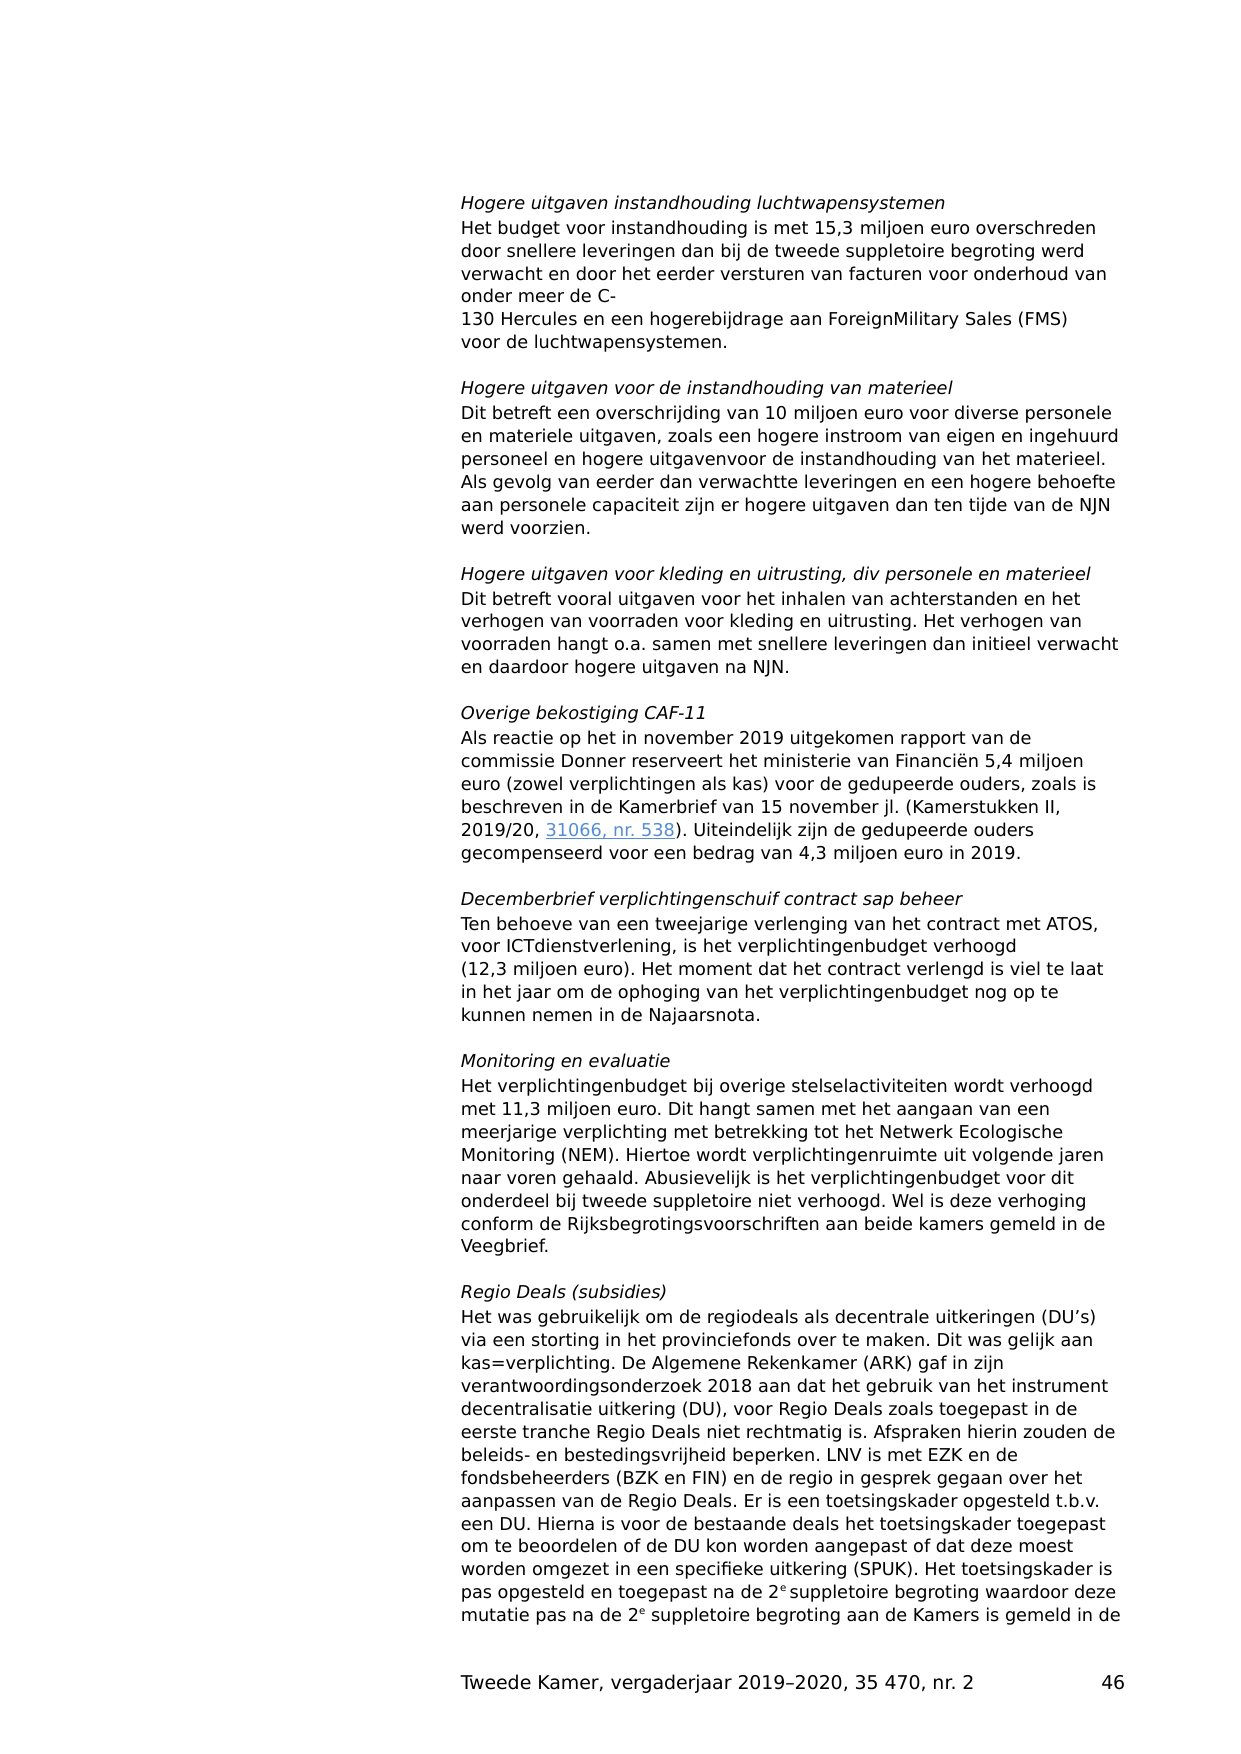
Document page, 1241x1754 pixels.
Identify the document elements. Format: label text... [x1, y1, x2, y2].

text Hogere uitgaven voor de instandhouding van materieel [461, 376, 1125, 399]
text Regio Deals (subsidies) [461, 1280, 1125, 1303]
text Monitoring en evaluatie [461, 1049, 1125, 1072]
text Hogere uitgaven voor kleding en uitrusting, div personele en materieel [461, 562, 1125, 584]
text Ten behoeve van een tweejarige verlenging van het contract met ATOS, voor ICTdienstverlening, is het verplichtingenbudget verhoogd (12,3 miljoen euro). Het moment dat het contract verlengd is viel te laat in het jaar om de ophoging van het verplichtingenbudget nog op te kunnen nemen in de Najaarsnota. [461, 912, 1125, 1026]
text Het verplichtingenbudget bij overige stelselactiviteiten wordt verhoogd met 11,3 miljoen euro. Dit hangt samen met het aangaan van een meerjarige verplichting met betrekking tot het Netwerk Ecologische Monitoring (NEM). Hiertoe wordt verplichtingenruimte uit volgende jaren naar voren gehaald. Abusievelijk is het verplichtingenbudget voor dit onderdeel bij tweede suppletoire niet verhoogd. Wel is deze verhoging conform de Rijksbegrotingsvoorschriften aan beide kamers gemeld in de Veegbrief. [461, 1074, 1125, 1257]
text Overige bekostiging CAF-11 [461, 701, 1125, 724]
text Dit betreft vooral uitgaven voor het inhalen van achterstanden en het verhogen van voorraden voor kleding en uitrusting. Het verhogen van voorraden hangt o.a. samen met snellere leveringen dan initieel verwacht en daardoor hogere uitgaven na NJN. [461, 587, 1125, 678]
text Hogere uitgaven instandhouding luchtwapensystemen [461, 191, 1125, 214]
text Decemberbrief verplichtingenschuif contract sap beheer [461, 887, 1125, 909]
text Als reactie op het in november 2019 uitgekomen rapport van de commissie Donner reserveert het ministerie van Financiën 5,4 miljoen euro (zowel verplichtingen als kas) voor de gedupeerde ouders, zoals is beschreven in de Kamerbrief van 15 november jl. (Kamerstukken II, 2019/20, 31066, nr. 538). Uiteindelijk zijn de gedupeerde ouders gecompenseerd voor een bedrag van 4,3 miljoen euro in 2019. [461, 726, 1125, 864]
text Dit betreft een overschrijding van 10 miljoen euro voor diverse personele en materiele uitgaven, zoals een hogere instroom van eigen en ingehuurd personeel en hogere uitgavenvoor de instandhouding van het materieel. Als gevolg van eerder dan verwachtte leveringen en een hogere behoefte aan personele capaciteit zijn er hogere uitgaven dan ten tijde van de NJN werd voorzien. [461, 401, 1125, 539]
text Het budget voor instandhouding is met 15,3 miljoen euro overschreden door snellere leveringen dan bij de tweede suppletoire begroting werd verwacht en door het eerder versturen van facturen voor onderhoud van onder meer de C-130 Hercules en een hogerebijdrage aan ForeignMilitary Sales (FMS) voor de luchtwapensystemen. [461, 216, 1125, 353]
text Het was gebruikelijk om de regiodeals als decentrale uitkeringen (DU’s) via een storting in het provinciefonds over te maken. Dit was gelijk aan kas=verplichting. De Algemene Rekenkamer (ARK) gaf in zijn verantwoordingsonderzoek 2018 aan dat het gebruik van het instrument decentralisatie uitkering (DU), voor Regio Deals zoals toegepast in de eerste tranche Regio Deals niet rechtmatig is. Afspraken hierin zouden de beleids- en bestedingsvrijheid beperken. LNV is met EZK en de fondsbeheerders (BZK en FIN) en de regio in gesprek gegaan over het aanpassen van de Regio Deals. Er is een toetsingskader opgesteld t.b.v. een DU. Hierna is voor de bestaande deals het toetsingskader toegepast om te beoordelen of de DU kon worden aangepast of dat deze moest worden omgezet in een specifieke uitkering (SPUK). Het toetsingskader is pas opgesteld en toegepast na de 2e suppletoire begroting waardoor deze mutatie pas na de 2e suppletoire begroting aan de Kamers is gemeld in de [461, 1305, 1125, 1626]
